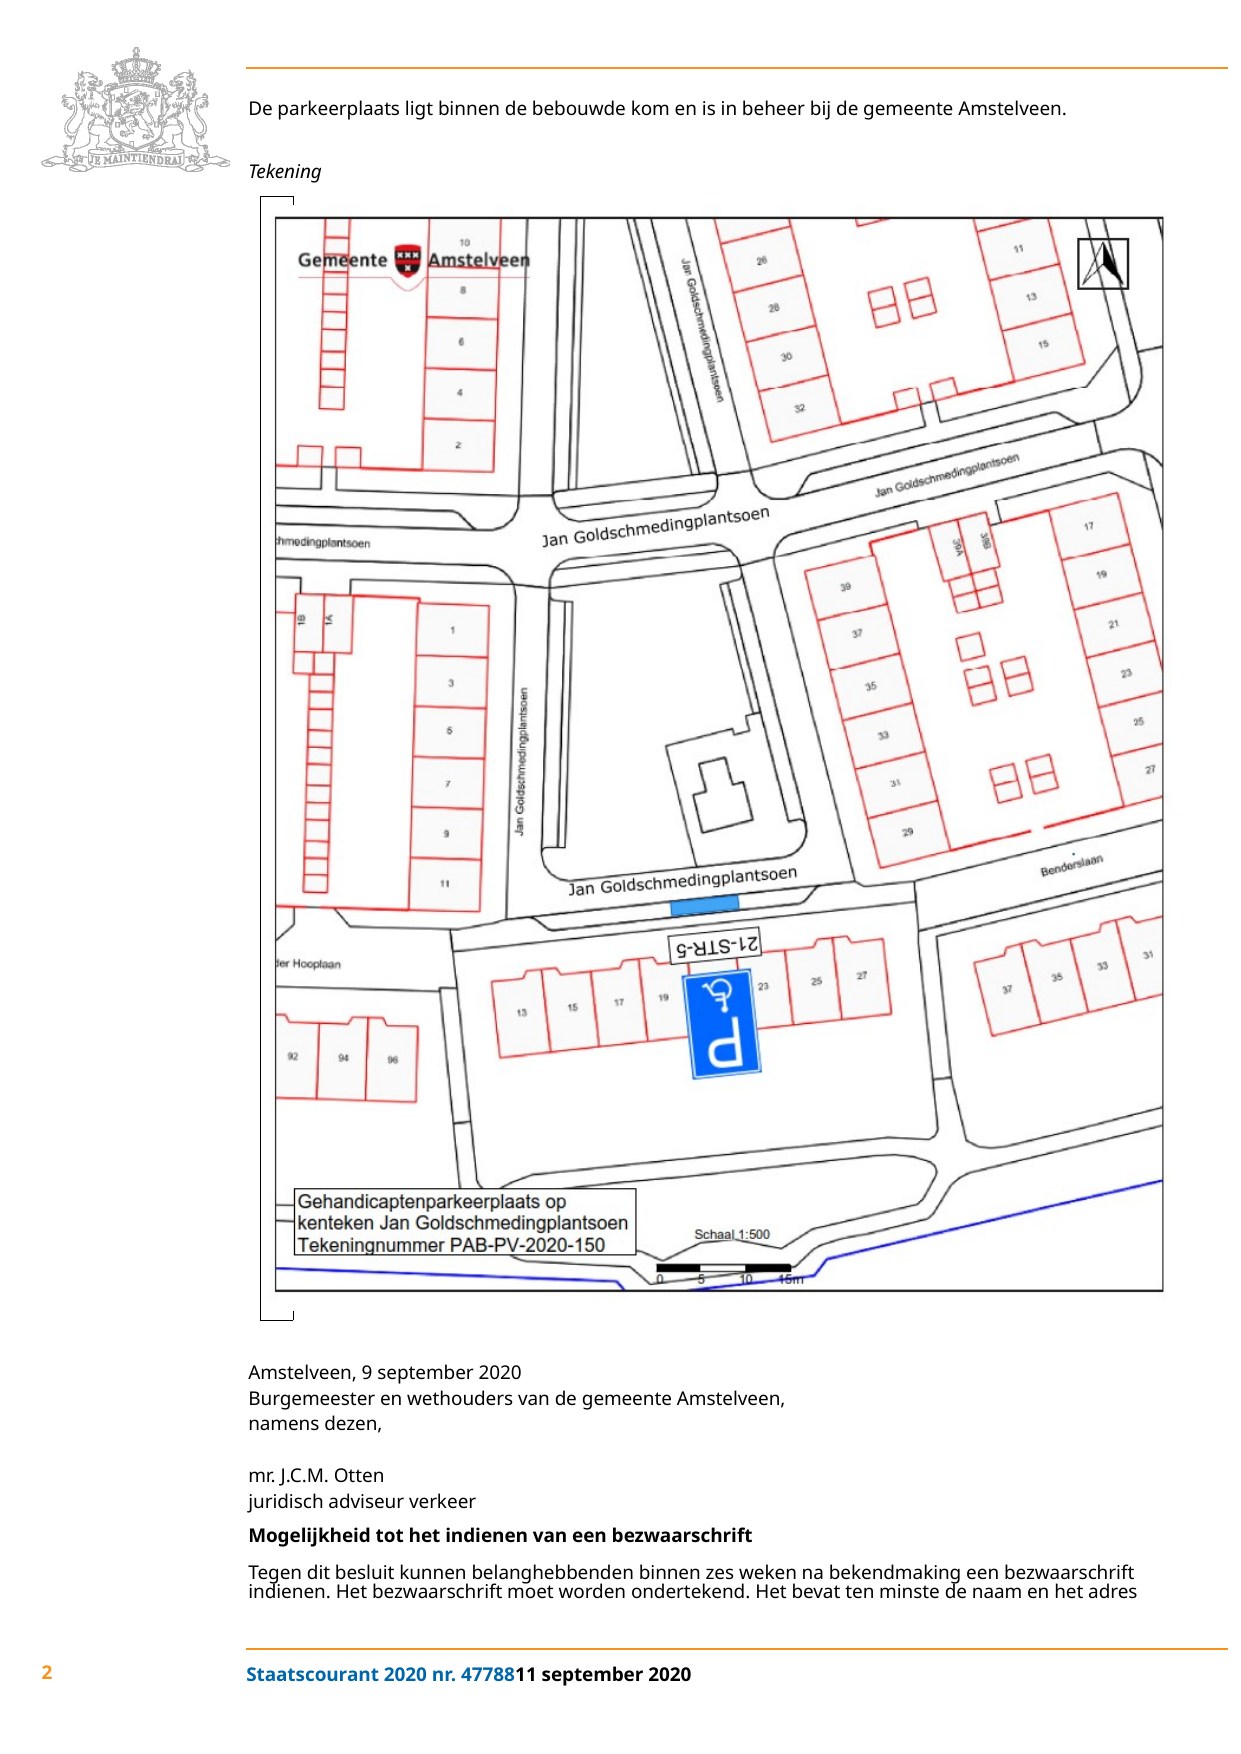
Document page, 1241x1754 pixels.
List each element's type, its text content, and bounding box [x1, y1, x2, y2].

text juridisch adviseur verkeer [248, 1488, 1152, 1513]
picture [268, 205, 1173, 1311]
text namens dezen, [248, 1411, 1152, 1436]
text Burgemeester en wethouders van de gemeente Amstelveen, [248, 1385, 1152, 1411]
text Mogelijkheid tot het indienen van een bezwaarschrift [248, 1527, 1152, 1546]
text mr. J.C.M. Otten [248, 1462, 1152, 1488]
picture [41, 47, 231, 172]
text Tegen dit besluit kunnen belanghebbenden binnen zes weken na bekendmaking een bezwaarschrift indienen. Het bezwaarschrift moet worden ondertekend. Het bevat ten minste de naam en het adres [248, 1564, 1152, 1603]
text Tekening [248, 159, 1152, 184]
text De parkeerplaats ligt binnen de bebouwde kom en is in beheer bij de gemeente Amstelveen. [248, 95, 1152, 121]
text Amstelveen, 9 september 2020 [248, 1359, 1152, 1385]
